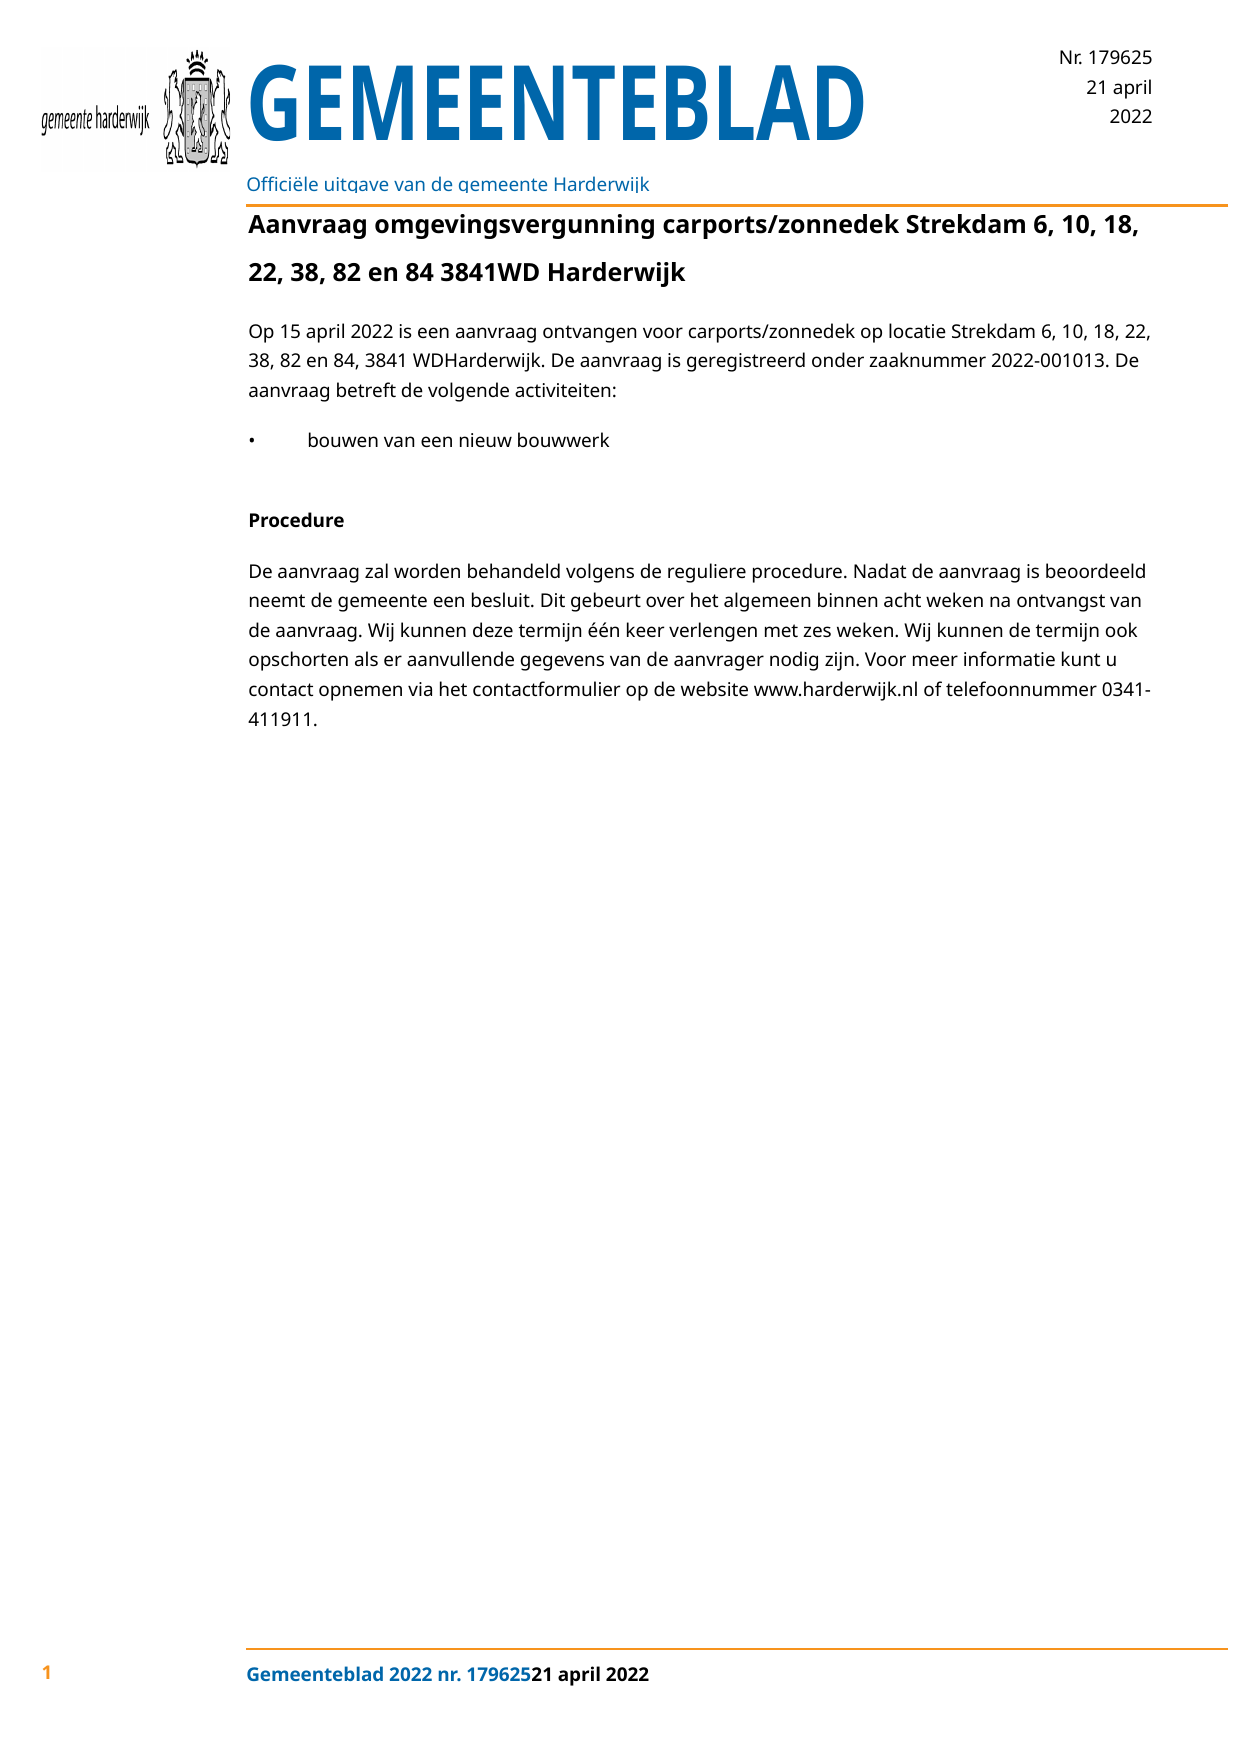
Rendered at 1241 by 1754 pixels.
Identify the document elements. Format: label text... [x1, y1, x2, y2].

picture [41, 47, 231, 172]
list bouwen van een nieuw bouwwerk [248, 427, 1152, 453]
text Aanvraag omgevingsvergunning carports/zonnedek Strekdam 6, 10, 18, 22, 38, 82 en 84 3841WD Harderwijk [248, 207, 1152, 288]
text Op 15 april 2022 is een aanvraag ontvangen voor carports/zonnedek op locatie Strekdam 6, 10, 18, 22, 38, 82 en 84, 3841 WDHarderwijk. De aanvraag is geregistreerd onder zaaknummer 2022-001013. De aanvraag betreft de volgende activiteiten: [248, 318, 1152, 403]
text De aanvraag zal worden behandeld volgens de reguliere procedure. Nadat de aanvraag is beoordeeld neemt de gemeente een besluit. Dit gebeurt over het algemeen binnen acht weken na ontvangst van de aanvraag. Wij kunnen deze termijn één keer verlengen met zes weken. Wij kunnen de termijn ook opschorten als er aanvullende gegevens van de aanvrager nodig zijn. Voor meer informatie kunt u contact opnemen via het contactformulier op de website www.harderwijk.nl of telefoonnummer 0341-411911. [248, 558, 1152, 732]
text Procedure [248, 507, 1152, 533]
